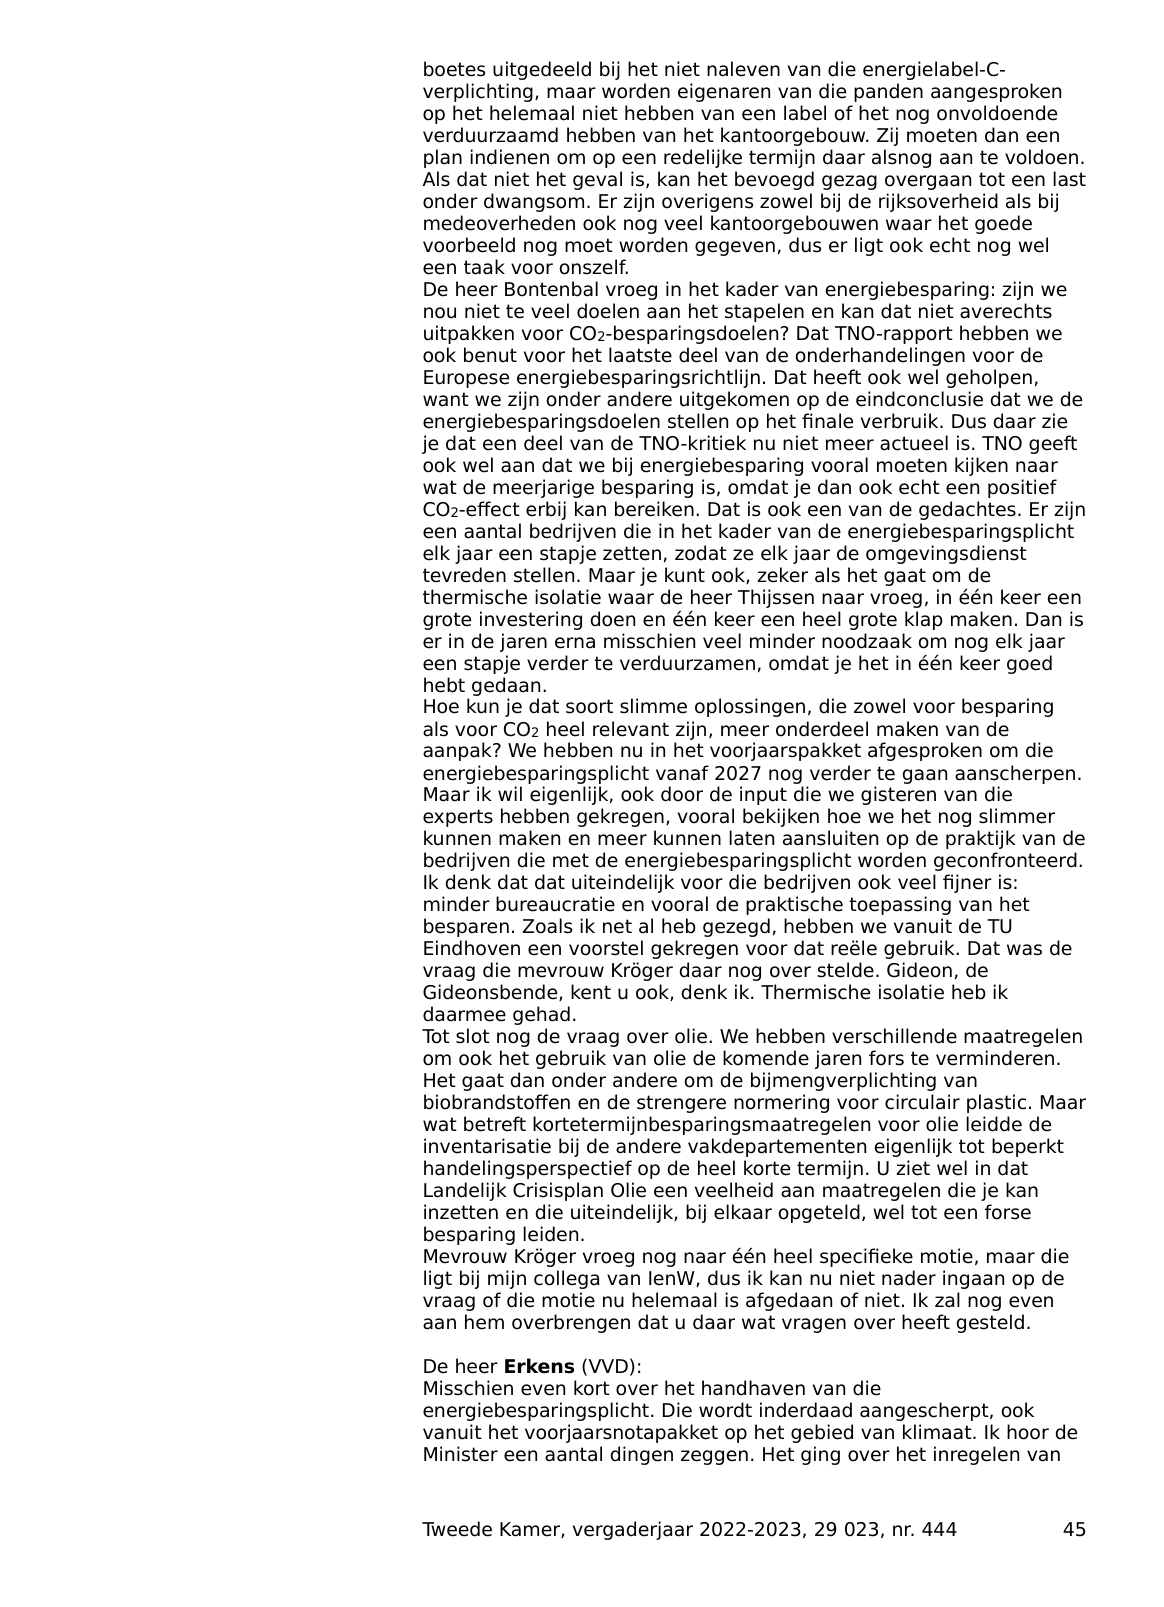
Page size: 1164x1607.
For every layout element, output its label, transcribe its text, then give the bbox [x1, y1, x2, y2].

text Hoe kun je dat soort slimme oplossingen, die zowel voor besparing als voor CO2 heel relevant zijn, meer onderdeel maken van de aanpak? We hebben nu in het voorjaarspakket afgesproken om die energiebesparingsplicht vanaf 2027 nog verder te gaan aanscherpen. Maar ik wil eigenlijk, ook door de input die we gisteren van die experts hebben gekregen, vooral bekijken hoe we het nog slimmer kunnen maken en meer kunnen laten aansluiten op de praktijk van de bedrijven die met de energiebesparingsplicht worden geconfronteerd. Ik denk dat dat uiteindelijk voor die bedrijven ook veel fijner is: minder bureaucratie en vooral de praktische toepassing van het besparen. Zoals ik net al heb gezegd, hebben we vanuit de TU Eindhoven een voorstel gekregen voor dat reële gebruik. Dat was de vraag die mevrouw Kröger daar nog over stelde. Gideon, de Gideonsbende, kent u ook, denk ik. Thermische isolatie heb ik daarmee gehad. [422, 696, 1087, 1026]
text Mevrouw Kröger vroeg nog naar één heel specifieke motie, maar die ligt bij mijn collega van IenW, dus ik kan nu niet nader ingaan op de vraag of die motie nu helemaal is afgedaan of niet. Ik zal nog even aan hem overbrengen dat u daar wat vragen over heeft gesteld. [422, 1246, 1087, 1334]
text Tot slot nog de vraag over olie. We hebben verschillende maatregelen om ook het gebruik van olie de komende jaren fors te verminderen. Het gaat dan onder andere om de bijmengverplichting van biobrandstoffen en de strengere normering voor circulair plastic. Maar wat betreft kortetermijnbesparingsmaatregelen voor olie leidde de inventarisatie bij de andere vakdepartementen eigenlijk tot beperkt handelingsperspectief op de heel korte termijn. U ziet wel in dat Landelijk Crisisplan Olie een veelheid aan maatregelen die je kan inzetten en die uiteindelijk, bij elkaar opgeteld, wel tot een forse besparing leiden. [422, 1026, 1087, 1246]
text De heer Erkens (VVD): [422, 1356, 1087, 1378]
text Misschien even kort over het handhaven van die energiebesparingsplicht. Die wordt inderdaad aangescherpt, ook vanuit het voorjaarsnotapakket op het gebied van klimaat. Ik hoor de Minister een aantal dingen zeggen. Het ging over het inregelen van [422, 1378, 1087, 1466]
text De heer Bontenbal vroeg in het kader van energiebesparing: zijn we nou niet te veel doelen aan het stapelen en kan dat niet averechts uitpakken voor CO2-besparingsdoelen? Dat TNO-rapport hebben we ook benut voor het laatste deel van de onderhandelingen voor de Europese energiebesparingsrichtlijn. Dat heeft ook wel geholpen, want we zijn onder andere uitgekomen op de eindconclusie dat we de energiebesparingsdoelen stellen op het finale verbruik. Dus daar zie je dat een deel van de TNO-kritiek nu niet meer actueel is. TNO geeft ook wel aan dat we bij energiebesparing vooral moeten kijken naar wat de meerjarige besparing is, omdat je dan ook echt een positief CO2-effect erbij kan bereiken. Dat is ook een van de gedachtes. Er zijn een aantal bedrijven die in het kader van de energiebesparingsplicht elk jaar een stapje zetten, zodat ze elk jaar de omgevingsdienst tevreden stellen. Maar je kunt ook, zeker als het gaat om de thermische isolatie waar de heer Thijssen naar vroeg, in één keer een grote investering doen en één keer een heel grote klap maken. Dan is er in de jaren erna misschien veel minder noodzaak om nog elk jaar een stapje verder te verduurzamen, omdat je het in één keer goed hebt gedaan. [422, 279, 1087, 696]
text boetes uitgedeeld bij het niet naleven van die energielabel-C-verplichting, maar worden eigenaren van die panden aangesproken op het helemaal niet hebben van een label of het nog onvoldoende verduurzaamd hebben van het kantoorgebouw. Zij moeten dan een plan indienen om op een redelijke termijn daar alsnog aan te voldoen. Als dat niet het geval is, kan het bevoegd gezag overgaan tot een last onder dwangsom. Er zijn overigens zowel bij de rijksoverheid als bij medeoverheden ook nog veel kantoorgebouwen waar het goede voorbeeld nog moet worden gegeven, dus er ligt ook echt nog wel een taak voor onszelf. [422, 59, 1087, 279]
